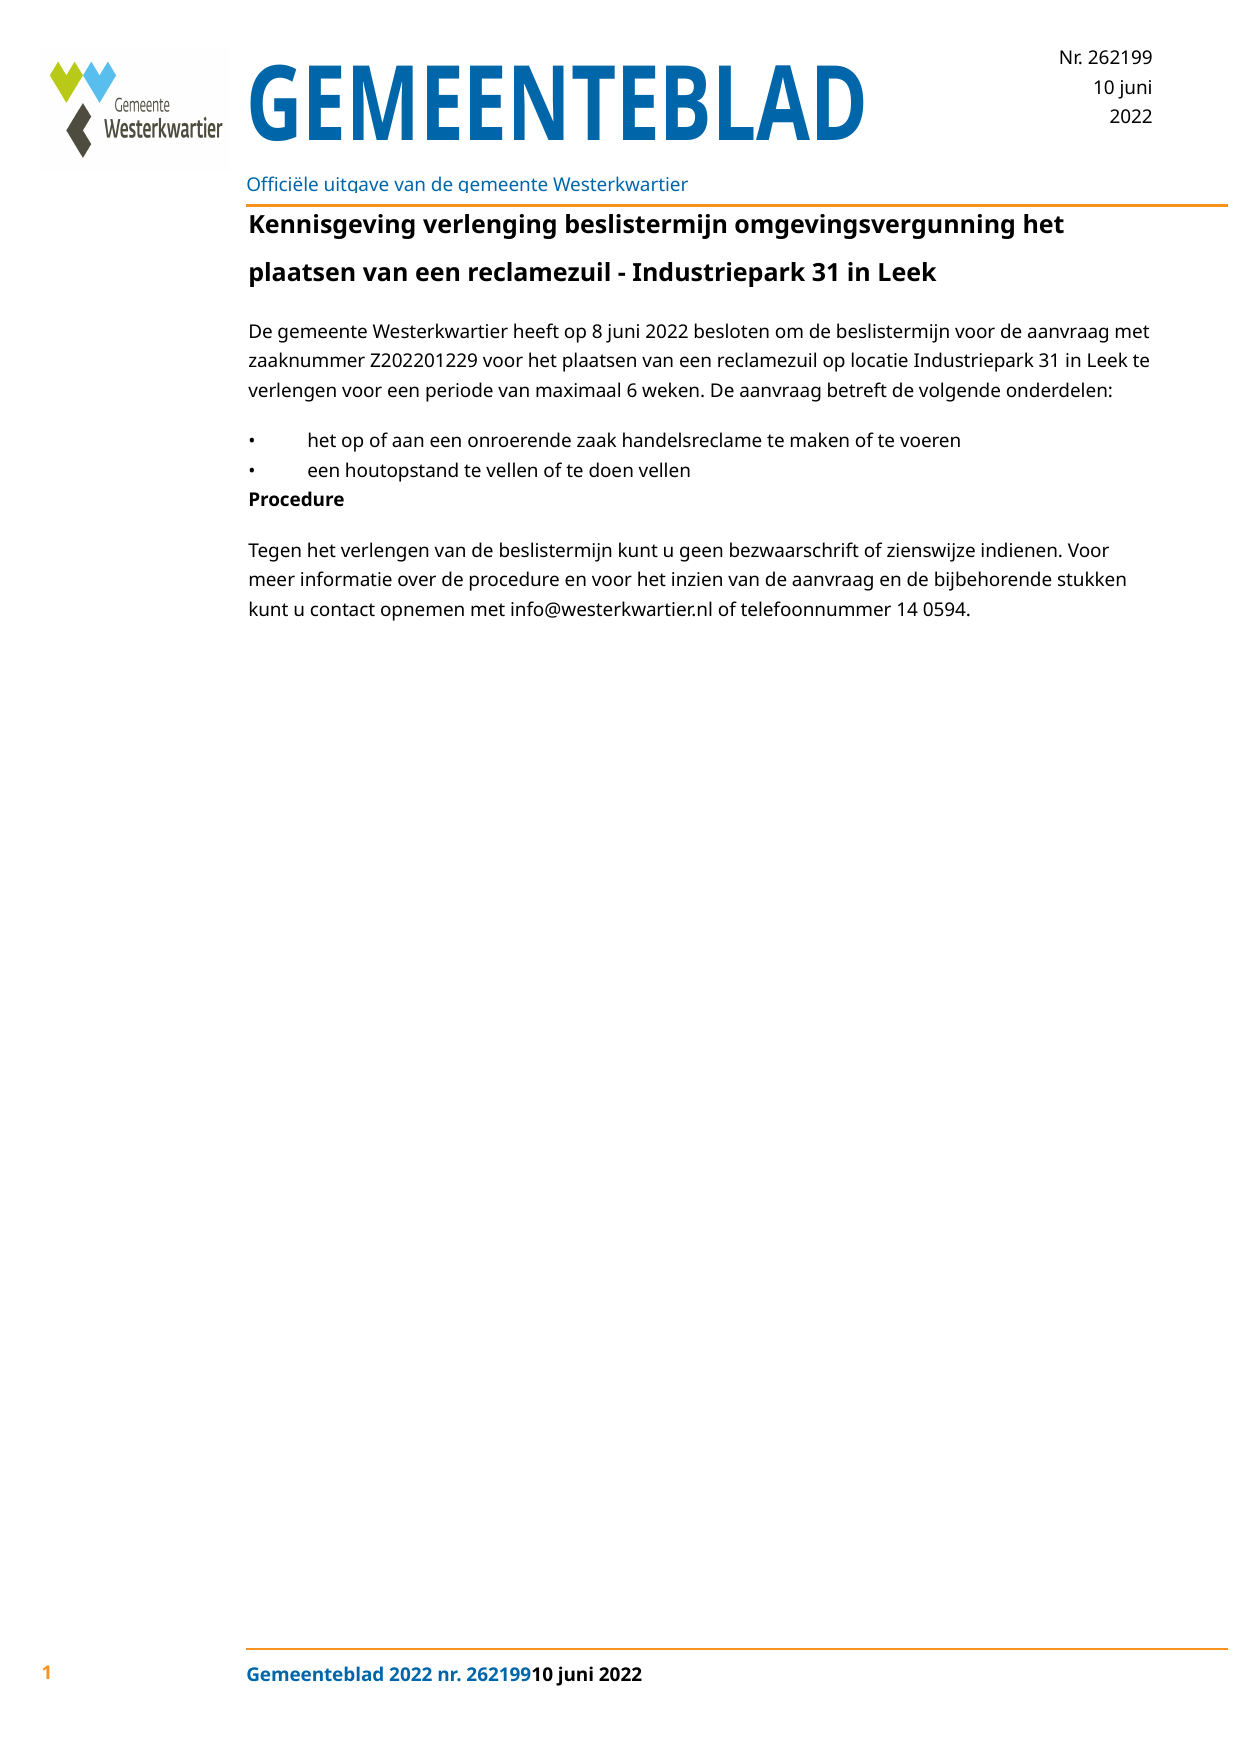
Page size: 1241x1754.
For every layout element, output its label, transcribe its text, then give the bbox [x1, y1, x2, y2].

picture [41, 47, 231, 172]
text Tegen het verlengen van de beslistermijn kunt u geen bezwaarschrift of zienswijze indienen. Voor meer informatie over de procedure en voor het inzien van de aanvraag en de bijbehorende stukken kunt u contact opnemen met info@westerkwartier.nl of telefoonnummer 14 0594. [248, 537, 1152, 622]
list een houtopstand te vellen of te doen vellen [248, 457, 1152, 483]
list het op of aan een onroerende zaak handelsreclame te maken of te voeren [248, 427, 1152, 453]
text De gemeente Westerkwartier heeft op 8 juni 2022 besloten om de beslistermijn voor de aanvraag met zaaknummer Z202201229 voor het plaatsen van een reclamezuil op locatie Industriepark 31 in Leek te verlengen voor een periode van maximaal 6 weken. De aanvraag betreft de volgende onderdelen: [248, 318, 1152, 403]
text Kennisgeving verlenging beslistermijn omgevingsvergunning het plaatsen van een reclamezuil - Industriepark 31 in Leek [248, 207, 1152, 288]
text Procedure [248, 487, 1152, 512]
